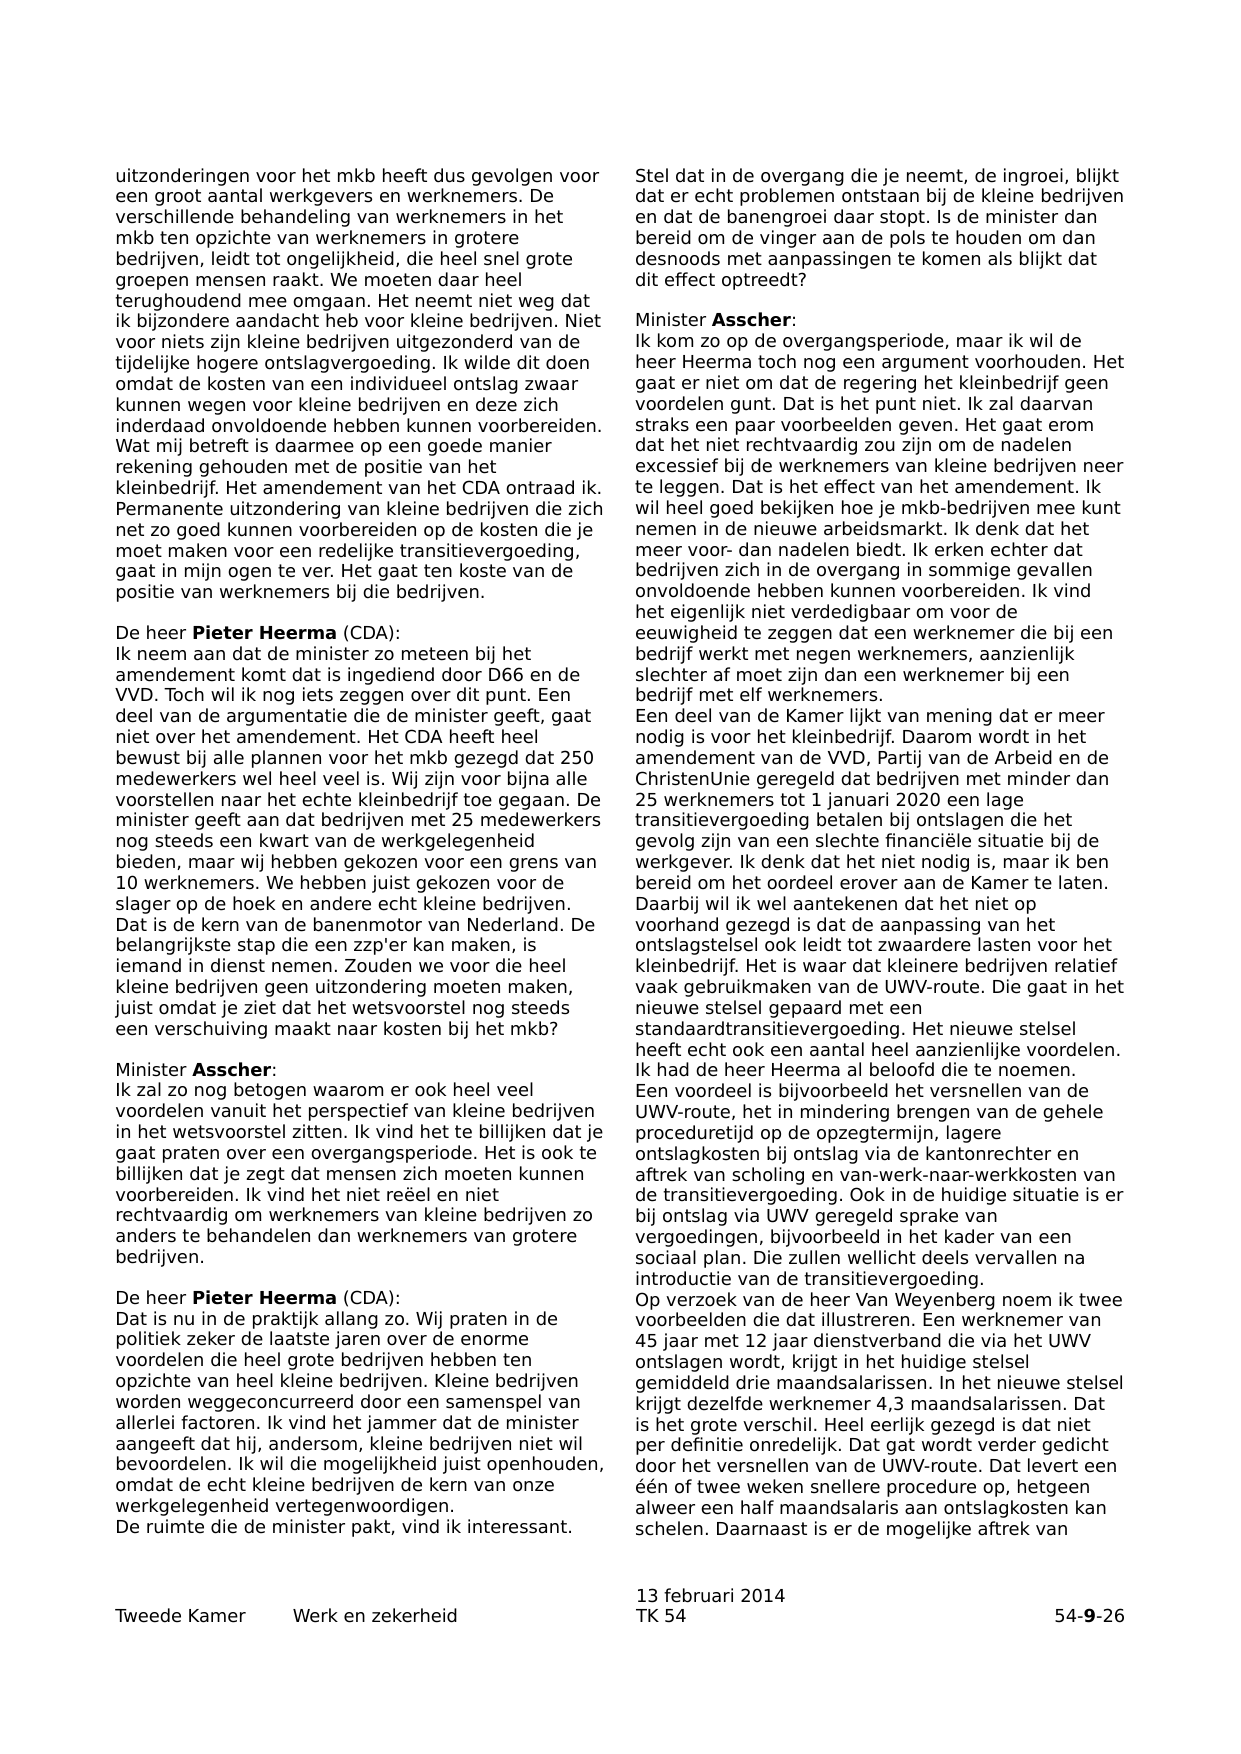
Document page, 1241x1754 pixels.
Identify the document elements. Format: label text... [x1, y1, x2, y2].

text Minister Asscher: [115, 1059, 605, 1080]
text De heer Pieter Heerma (CDA): [115, 1288, 605, 1308]
text Een deel van de Kamer lijkt van mening dat er meer nodig is voor het kleinbedrijf. Daarom wordt in het amendement van de VVD, Partij van de Arbeid en de ChristenUnie geregeld dat bedrijven met minder dan 25 werknemers tot 1 januari 2020 een lage transitievergoeding betalen bij ontslagen die het gevolg zijn van een slechte financiële situatie bij de werkgever. Ik denk dat het niet nodig is, maar ik ben bereid om het oordeel erover aan de Kamer te laten. Daarbij wil ik wel aantekenen dat het niet op voorhand gezegd is dat de aanpassing van het ontslagstelsel ook leidt tot zwaardere lasten voor het kleinbedrijf. Het is waar dat kleinere bedrijven relatief vaak gebruikmaken van de UWV-route. Die gaat in het nieuwe stelsel gepaard met een standaardtransitievergoeding. Het nieuwe stelsel heeft echt ook een aantal heel aanzienlijke voordelen. Ik had de heer Heerma al beloofd die te noemen. [635, 706, 1125, 1081]
text De heer Pieter Heerma (CDA): [115, 623, 605, 643]
text Ik kom zo op de overgangsperiode, maar ik wil de heer Heerma toch nog een argument voorhouden. Het gaat er niet om dat de regering het kleinbedrijf geen voordelen gunt. Dat is het punt niet. Ik zal daarvan straks een paar voorbeelden geven. Het gaat erom dat het niet rechtvaardig zou zijn om de nadelen excessief bij de werknemers van kleine bedrijven neer te leggen. Dat is het effect van het amendement. Ik wil heel goed bekijken hoe je mkb-bedrijven mee kunt nemen in de nieuwe arbeidsmarkt. Ik denk dat het meer voor- dan nadelen biedt. Ik erken echter dat bedrijven zich in de overgang in sommige gevallen onvoldoende hebben kunnen voorbereiden. Ik vind het eigenlijk niet verdedigbaar om voor de eeuwigheid te zeggen dat een werknemer die bij een bedrijf werkt met negen werknemers, aanzienlijk slechter af moet zijn dan een werknemer bij een bedrijf met elf werknemers. [635, 331, 1125, 706]
text Ik zal zo nog betogen waarom er ook heel veel voordelen vanuit het perspectief van kleine bedrijven in het wetsvoorstel zitten. Ik vind het te billijken dat je gaat praten over een overgangsperiode. Het is ook te billijken dat je zegt dat mensen zich moeten kunnen voorbereiden. Ik vind het niet reëel en niet rechtvaardig om werknemers van kleine bedrijven zo anders te behandelen dan werknemers van grotere bedrijven. [115, 1080, 605, 1268]
text Dat is nu in de praktijk allang zo. Wij praten in de politiek zeker de laatste jaren over de enorme voordelen die heel grote bedrijven hebben ten opzichte van heel kleine bedrijven. Kleine bedrijven worden weggeconcurreerd door een samenspel van allerlei factoren. Ik vind het jammer dat de minister aangeeft dat hij, andersom, kleine bedrijven niet wil bevoordelen. Ik wil die mogelijkheid juist openhouden, omdat de echt kleine bedrijven de kern van onze werkgelegenheid vertegenwoordigen. [115, 1308, 605, 1517]
text uitzonderingen voor het mkb heeft dus gevolgen voor een groot aantal werkgevers en werknemers. De verschillende behandeling van werknemers in het mkb ten opzichte van werknemers in grotere bedrijven, leidt tot ongelijkheid, die heel snel grote groepen mensen raakt. We moeten daar heel terughoudend mee omgaan. Het neemt niet weg dat ik bijzondere aandacht heb voor kleine bedrijven. Niet voor niets zijn kleine bedrijven uitgezonderd van de tijdelijke hogere ontslagvergoeding. Ik wilde dit doen omdat de kosten van een individueel ontslag zwaar kunnen wegen voor kleine bedrijven en deze zich inderdaad onvoldoende hebben kunnen voorbereiden. Wat mij betreft is daarmee op een goede manier rekening gehouden met de positie van het kleinbedrijf. Het amendement van het CDA ontraad ik. Permanente uitzondering van kleine bedrijven die zich net zo goed kunnen voorbereiden op de kosten die je moet maken voor een redelijke transitievergoeding, gaat in mijn ogen te ver. Het gaat ten koste van de positie van werknemers bij die bedrijven. [115, 165, 605, 603]
text Minister Asscher: [635, 310, 1125, 331]
text Op verzoek van de heer Van Weyenberg noem ik twee voorbeelden die dat illustreren. Een werknemer van 45 jaar met 12 jaar dienstverband die via het UWV ontslagen wordt, krijgt in het huidige stelsel gemiddeld drie maandsalarissen. In het nieuwe stelsel krijgt dezelfde werknemer 4,3 maandsalarissen. Dat is het grote verschil. Heel eerlijk gezegd is dat niet per definitie onredelijk. Dat gat wordt verder gedicht door het versnellen van de UWV-route. Dat levert een één of twee weken snellere procedure op, hetgeen alweer een half maandsalaris aan ontslagkosten kan schelen. Daarnaast is er de mogelijke aftrek van [635, 1289, 1125, 1539]
text Stel dat in de overgang die je neemt, de ingroei, blijkt dat er echt problemen ontstaan bij de kleine bedrijven en dat de banengroei daar stopt. Is de minister dan bereid om de vinger aan de pols te houden om dan desnoods met aanpassingen te komen als blijkt dat dit effect optreedt? [635, 165, 1125, 290]
text De ruimte die de minister pakt, vind ik interessant. [115, 1517, 605, 1537]
text Een voordeel is bijvoorbeeld het versnellen van de UWV-route, het in mindering brengen van de gehele proceduretijd op de opzegtermijn, lagere ontslagkosten bij ontslag via de kantonrechter en aftrek van scholing en van-werk-naar-werkkosten van de transitievergoeding. Ook in de huidige situatie is er bij ontslag via UWV geregeld sprake van vergoedingen, bijvoorbeeld in het kader van een sociaal plan. Die zullen wellicht deels vervallen na introductie van de transitievergoeding. [635, 1081, 1125, 1289]
text Ik neem aan dat de minister zo meteen bij het amendement komt dat is ingediend door D66 en de VVD. Toch wil ik nog iets zeggen over dit punt. Een deel van de argumentatie die de minister geeft, gaat niet over het amendement. Het CDA heeft heel bewust bij alle plannen voor het mkb gezegd dat 250 medewerkers wel heel veel is. Wij zijn voor bijna alle voorstellen naar het echte kleinbedrijf toe gegaan. De minister geeft aan dat bedrijven met 25 medewerkers nog steeds een kwart van de werkgelegenheid bieden, maar wij hebben gekozen voor een grens van 10 werknemers. We hebben juist gekozen voor de slager op de hoek en andere echt kleine bedrijven. Dat is de kern van de banenmotor van Nederland. De belangrijkste stap die een zzp'er kan maken, is iemand in dienst nemen. Zouden we voor die heel kleine bedrijven geen uitzondering moeten maken, juist omdat je ziet dat het wetsvoorstel nog steeds een verschuiving maakt naar kosten bij het mkb? [115, 643, 605, 1039]
